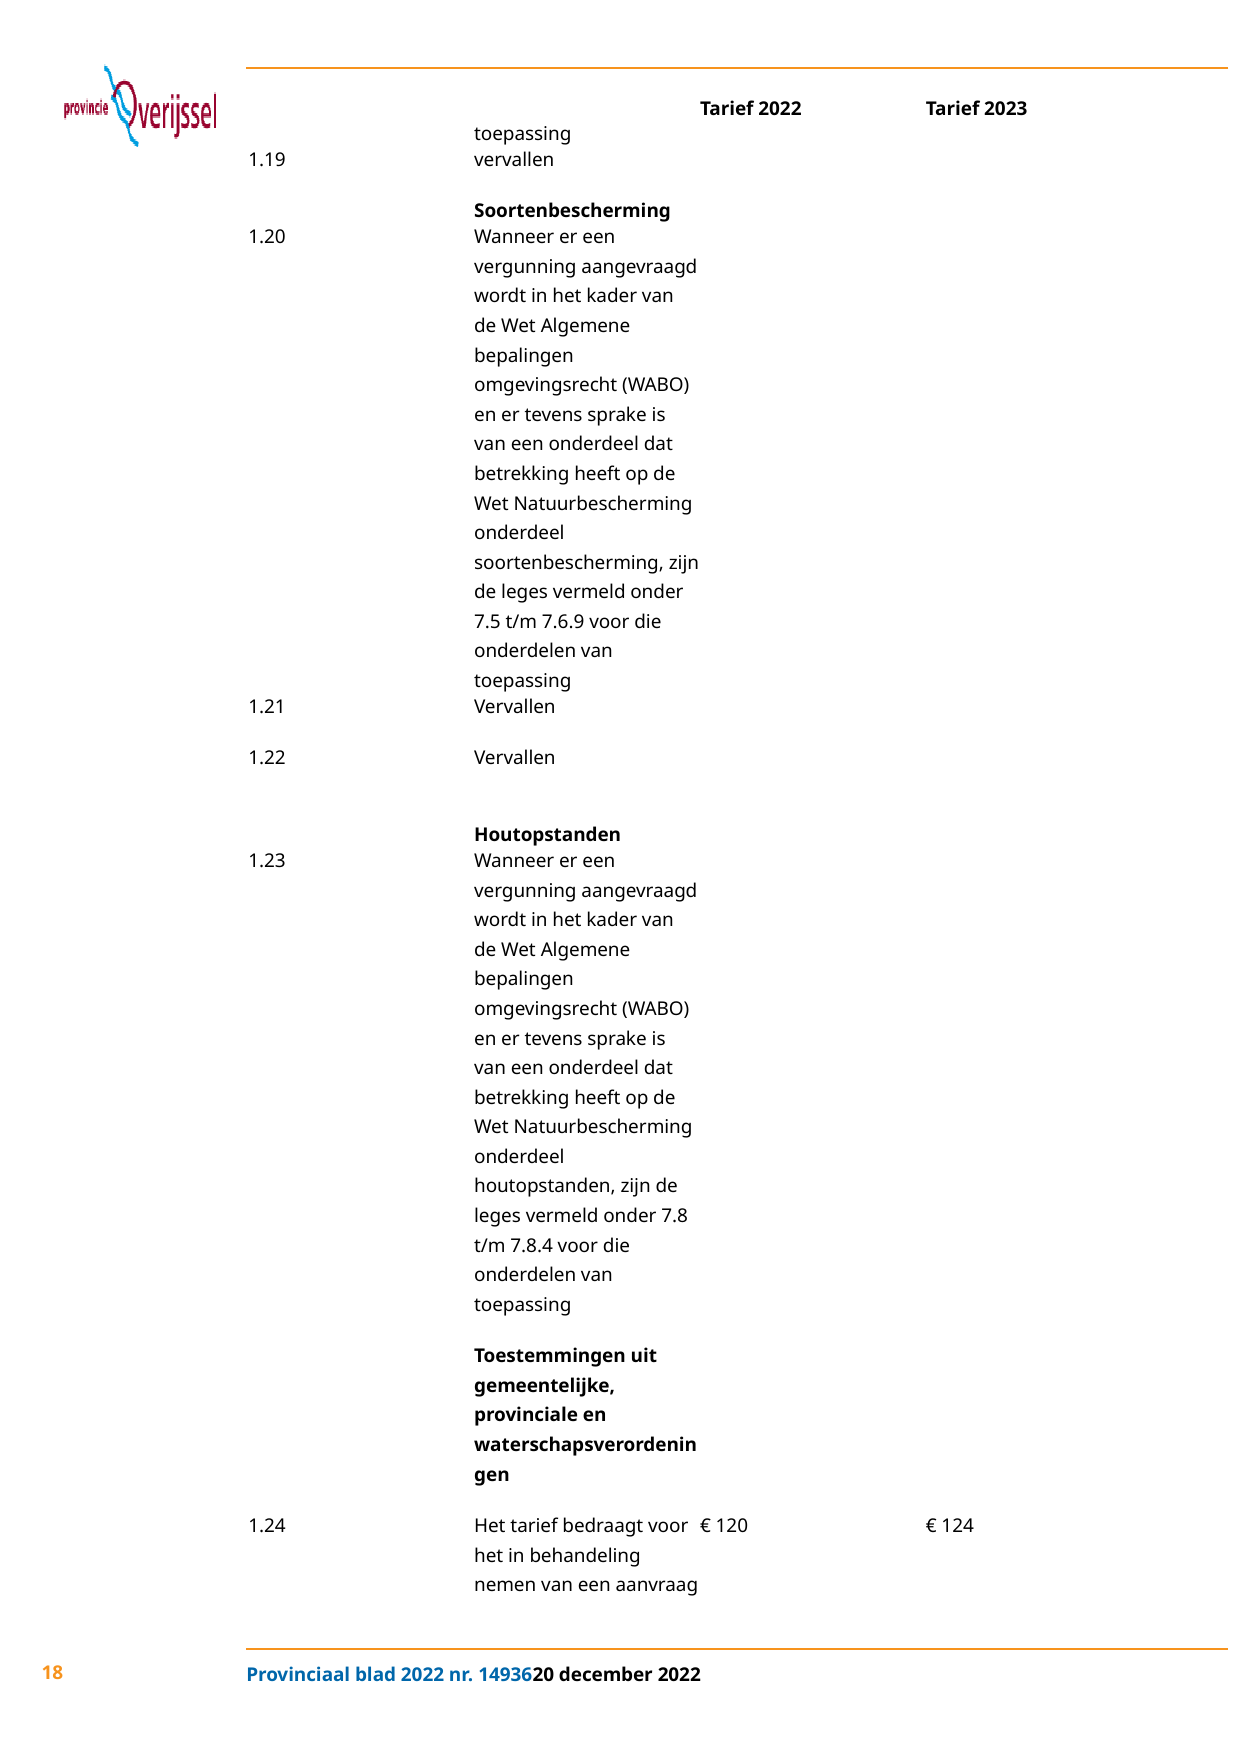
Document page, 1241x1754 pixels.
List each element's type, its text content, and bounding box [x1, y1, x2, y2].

table_header [248, 95, 474, 121]
table_cell [700, 1487, 926, 1512]
table_cell [926, 1317, 1152, 1342]
table_cell [248, 822, 474, 847]
table_cell Wanneer er een vergunning aangevraagd wordt in het kader van de Wet Algemene bepalingen omgevingsrecht (WABO) en er tevens sprake is van een onderdeel dat betrekking heeft op de Wet Natuurbescherming onderdeel soortenbescherming, zijn de leges vermeld onder 7.5 t/m 7.6.9 voor die onderdelen van toepassing [474, 224, 700, 693]
table_cell [474, 1317, 700, 1342]
table_cell 1.24 [248, 1512, 474, 1597]
table_header Tarief 2023 [926, 95, 1152, 121]
table_cell [474, 172, 700, 198]
table_cell vervallen [474, 146, 700, 172]
table_cell Vervallen [474, 744, 700, 770]
table_cell [700, 796, 926, 822]
table_cell 1.23 [248, 847, 474, 1317]
table_cell [700, 719, 926, 744]
table_cell [926, 172, 1152, 198]
table_cell [248, 172, 474, 198]
table_cell [248, 198, 474, 223]
table_cell [700, 693, 926, 719]
table_cell toepassing [474, 121, 700, 146]
table_cell [474, 719, 700, 744]
table_header Tarief 2022 [700, 95, 926, 121]
table_header [474, 95, 700, 121]
table_cell [700, 744, 926, 770]
table_cell 1.22 [248, 744, 474, 770]
table_cell 1.21 [248, 693, 474, 719]
table_cell Vervallen [474, 693, 700, 719]
table_cell Het tarief bedraagt voor het in behandeling nemen van een aanvraag [474, 1512, 700, 1597]
table_cell € 124 [926, 1512, 1152, 1597]
table_cell € 120 [700, 1512, 926, 1597]
table_cell [700, 1343, 926, 1487]
table_cell [926, 719, 1152, 744]
table_cell [248, 1487, 474, 1512]
table_cell 1.19 [248, 146, 474, 172]
table_cell [926, 770, 1152, 796]
table_cell [248, 1343, 474, 1487]
table_cell Wanneer er een vergunning aangevraagd wordt in het kader van de Wet Algemene bepalingen omgevingsrecht (WABO) en er tevens sprake is van een onderdeel dat betrekking heeft op de Wet Natuurbescherming onderdeel houtopstanden, zijn de leges vermeld onder 7.8 t/m 7.8.4 voor die onderdelen van toepassing [474, 847, 700, 1317]
table_cell Soortenbescherming [474, 198, 700, 223]
table_cell [700, 198, 926, 223]
table_cell [474, 1487, 700, 1512]
table_cell 1.20 [248, 224, 474, 693]
table_cell [700, 1317, 926, 1342]
table_cell Toestemmingen uit gemeentelijke, provinciale en waterschapsverordeningen [474, 1343, 700, 1487]
table_cell [926, 796, 1152, 822]
table_cell [926, 693, 1152, 719]
table_cell [926, 198, 1152, 223]
table_cell [926, 847, 1152, 1317]
table_cell [926, 146, 1152, 172]
table_cell [926, 744, 1152, 770]
table_cell [248, 796, 474, 822]
table_cell [700, 822, 926, 847]
table_cell [700, 224, 926, 693]
table_cell [926, 224, 1152, 693]
table_cell Houtopstanden [474, 822, 700, 847]
table_cell [700, 770, 926, 796]
table_cell [248, 1317, 474, 1342]
table_cell [926, 121, 1152, 146]
table_cell [474, 796, 700, 822]
table_cell [926, 1487, 1152, 1512]
table_cell [700, 172, 926, 198]
table_cell [474, 770, 700, 796]
table_cell [700, 847, 926, 1317]
table_cell [926, 1343, 1152, 1487]
table_cell [700, 146, 926, 172]
table_cell [248, 121, 474, 146]
picture [41, 47, 231, 172]
table_cell [248, 770, 474, 796]
table_cell [700, 121, 926, 146]
table_cell [926, 822, 1152, 847]
table_cell [248, 719, 474, 744]
